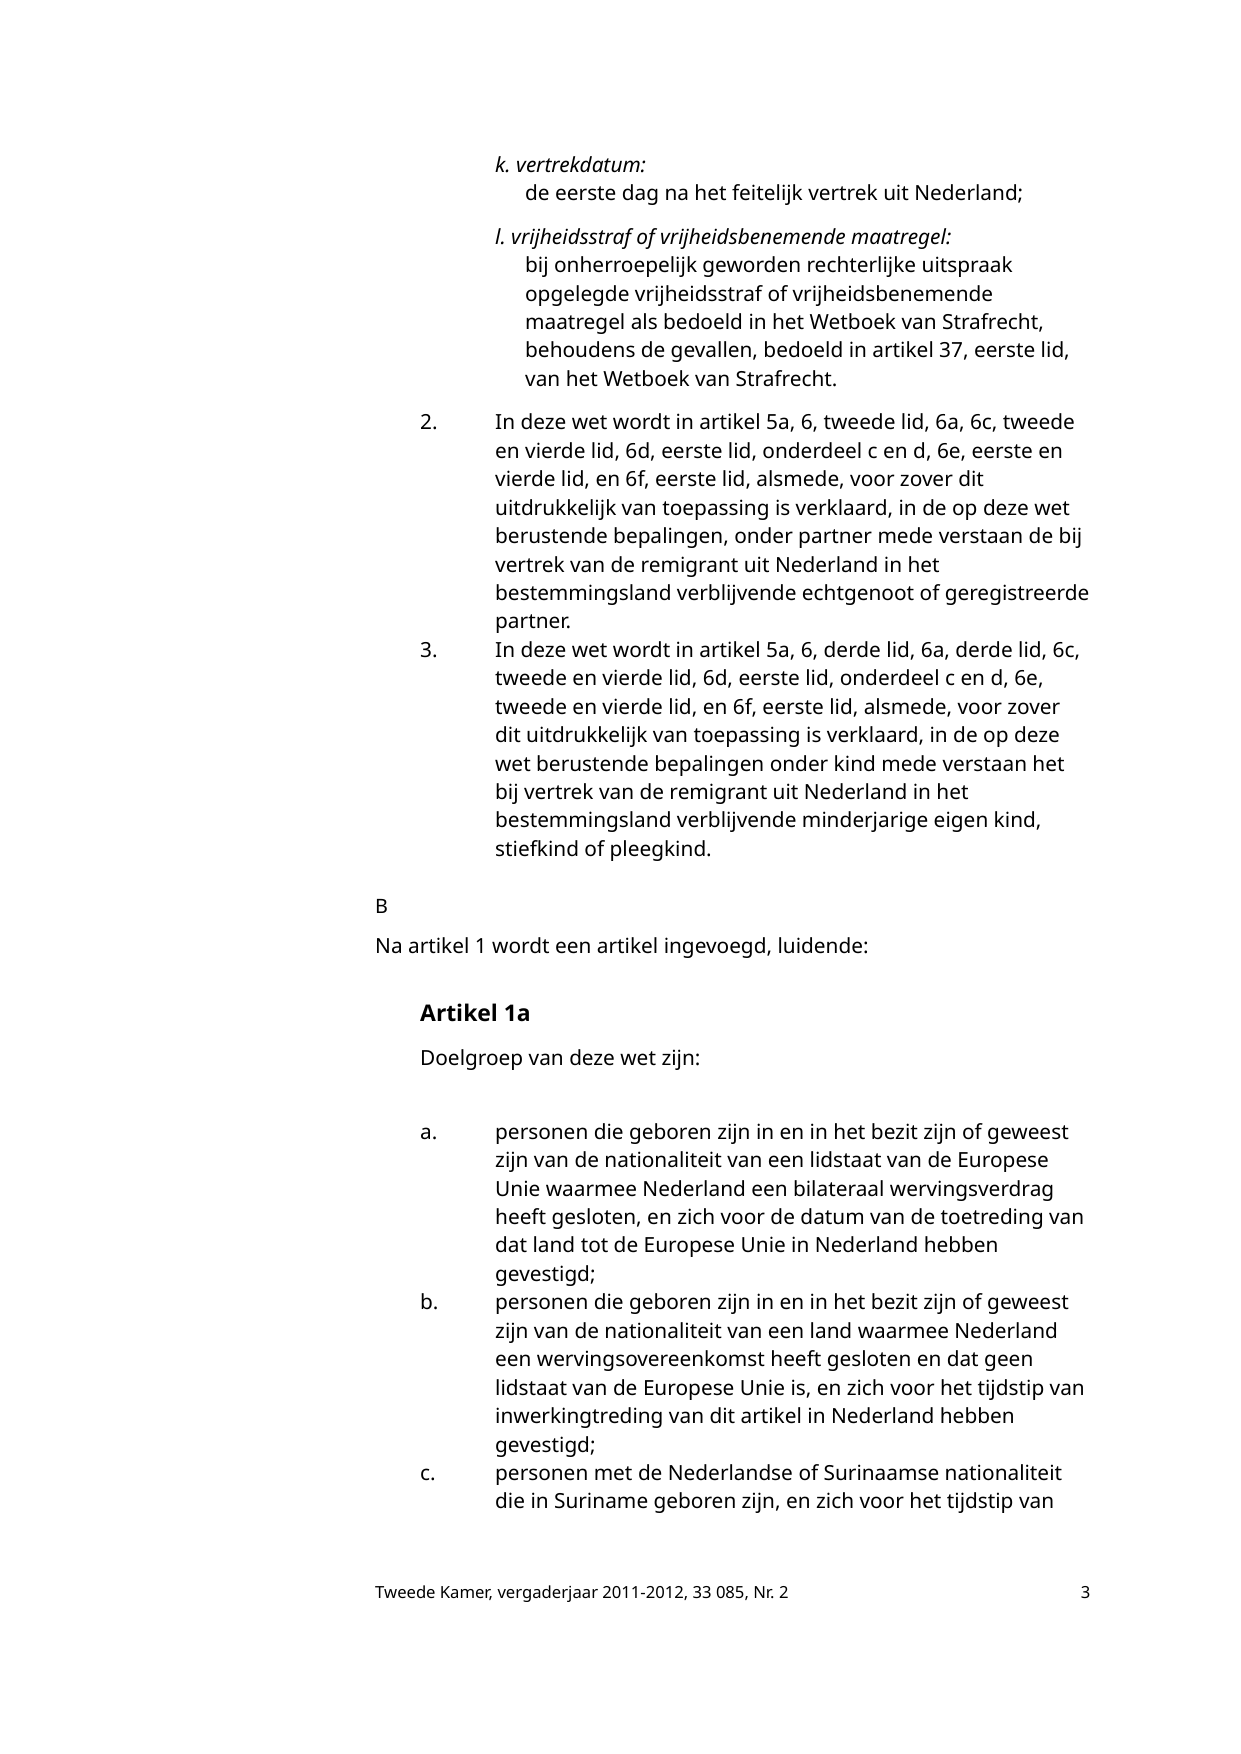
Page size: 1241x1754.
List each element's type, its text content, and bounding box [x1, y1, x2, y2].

list In deze wet wordt in artikel 5a, 6, derde lid, 6a, derde lid, 6c, tweede en vierde lid, 6d, eerste lid, onderdeel c en d, 6e, tweede en vierde lid, en 6f, eerste lid, alsmede, voor zover dit uitdrukkelijk van toepassing is verklaard, in de op deze wet berustende bepalingen onder kind mede verstaan het bij vertrek van de remigrant uit Nederland in het bestemmingsland verblijvende minderjarige eigen kind, stiefkind of pleegkind. [420, 635, 1090, 862]
list l. vrijheidsstraf of vrijheidsbenemende maatregel: [420, 222, 1090, 250]
list In deze wet wordt in artikel 5a, 6, tweede lid, 6a, 6c, tweede en vierde lid, 6d, eerste lid, onderdeel c en d, 6e, eerste en vierde lid, en 6f, eerste lid, alsmede, voor zover dit uitdrukkelijk van toepassing is verklaard, in de op deze wet berustende bepalingen, onder partner mede verstaan de bij vertrek van de remigrant uit Nederland in het bestemmingsland verblijvende echtgenoot of geregistreerde partner. [420, 407, 1090, 635]
list bij onherroepelijk geworden rechterlijke uitspraak opgelegde vrijheidsstraf of vrijheidsbenemende maatregel als bedoeld in het Wetboek van Strafrecht, behoudens de gevallen, bedoeld in artikel 37, eerste lid, van het Wetboek van Strafrecht. [450, 250, 1090, 392]
list de eerste dag na het feitelijk vertrek uit Nederland; [450, 178, 1090, 207]
list personen met de Nederlandse of Surinaamse nationaliteit die in Suriname geboren zijn, en zich voor het tijdstip van [420, 1458, 1090, 1515]
list personen die geboren zijn in en in het bezit zijn of geweest zijn van de nationaliteit van een land waarmee Nederland een wervingsovereenkomst heeft gesloten en dat geen lidstaat van de Europese Unie is, en zich voor het tijdstip van inwerkingtreding van dit artikel in Nederland hebben gevestigd; [420, 1287, 1090, 1458]
text Doelgroep van deze wet zijn: [420, 1043, 1090, 1072]
list k. vertrekdatum: [420, 150, 1090, 178]
list personen die geboren zijn in en in het bezit zijn of geweest zijn van de nationaliteit van een lidstaat van de Europese Unie waarmee Nederland een bilateraal wervingsverdrag heeft gesloten, en zich voor de datum van de toetreding van dat land tot de Europese Unie in Nederland hebben gevestigd; [420, 1117, 1090, 1287]
text B [375, 892, 1090, 919]
subtitle Artikel 1a [420, 997, 1090, 1028]
text Na artikel 1 wordt een artikel ingevoegd, luidende: [375, 931, 1090, 960]
